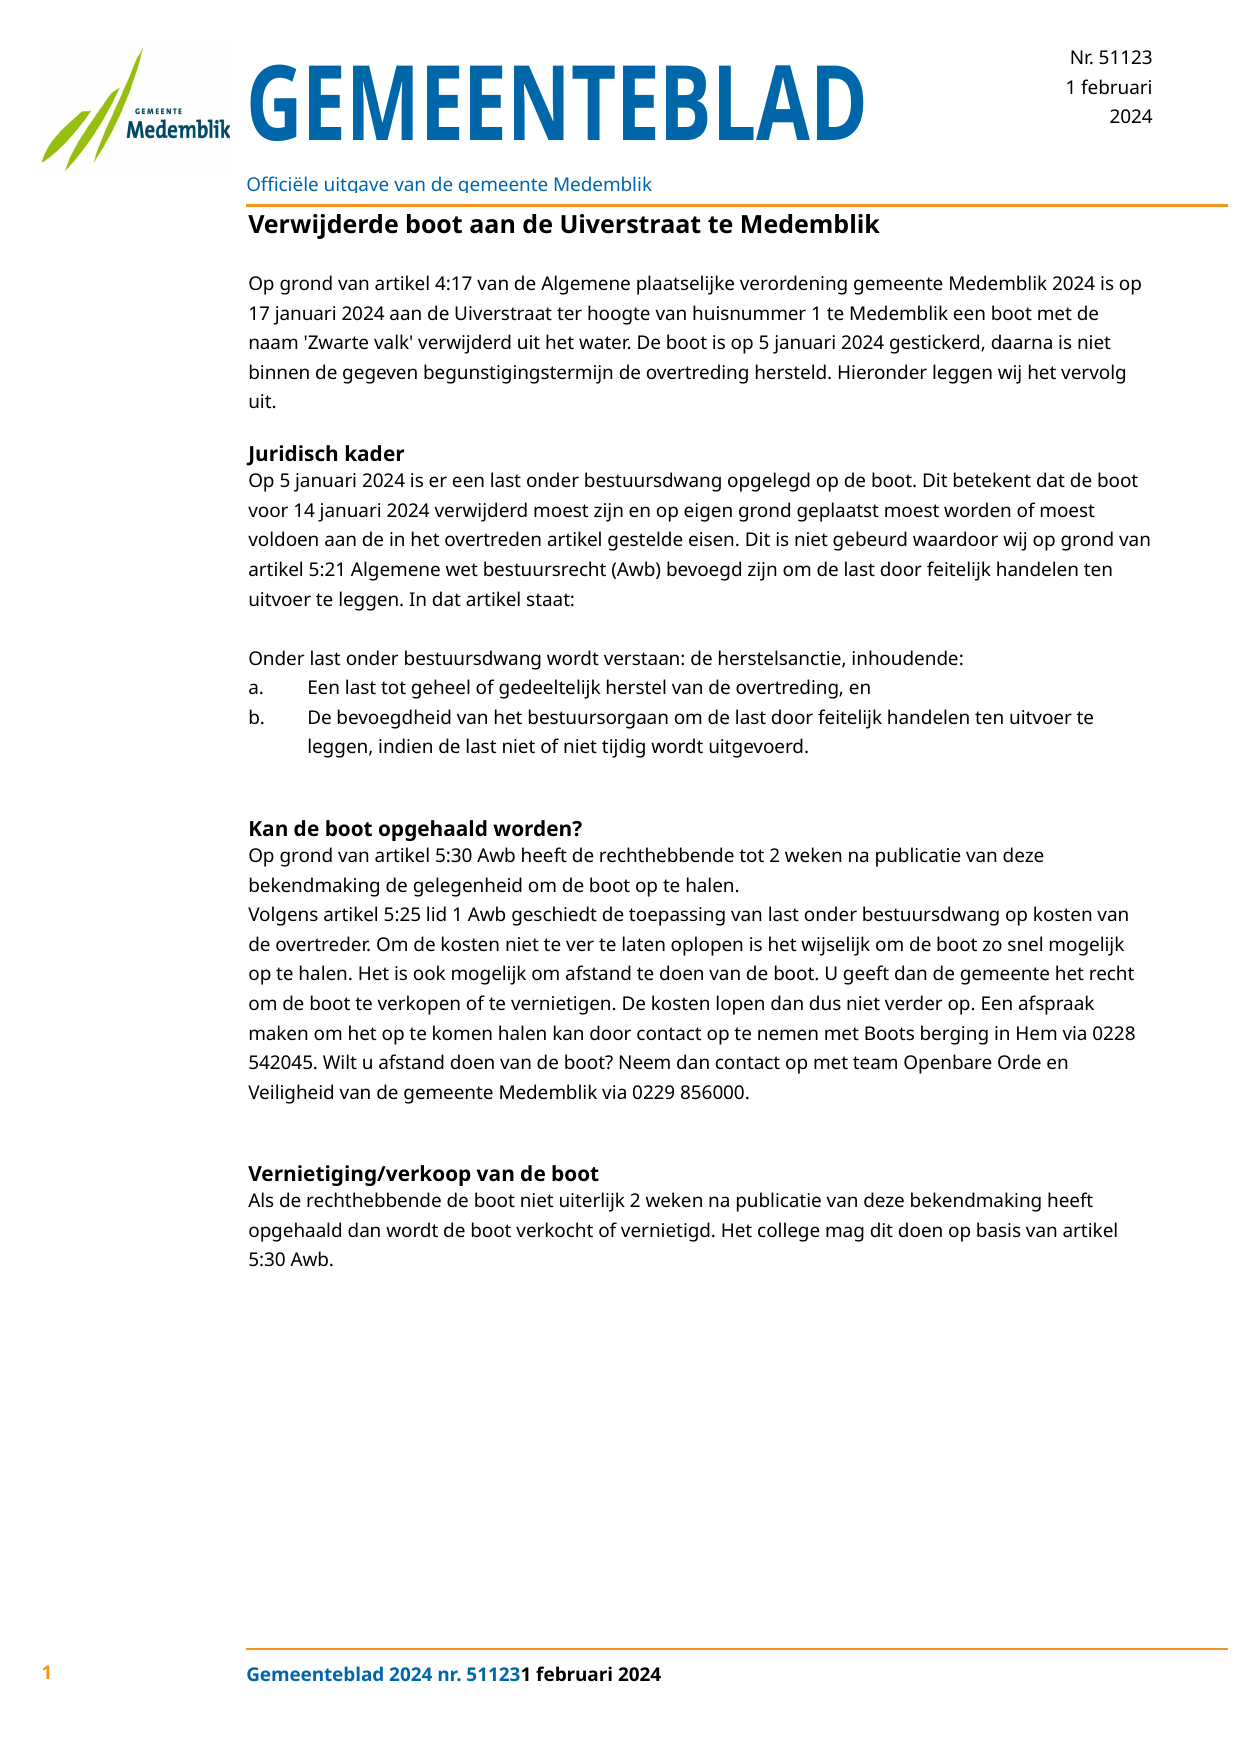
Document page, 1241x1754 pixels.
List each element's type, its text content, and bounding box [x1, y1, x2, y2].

list Een last tot geheel of gedeeltelijk herstel van de overtreding, en [248, 674, 1152, 700]
text Kan de boot opgehaald worden? [248, 814, 1152, 842]
text Vernietiging/verkoop van de boot [248, 1159, 1152, 1187]
text Op 5 januari 2024 is er een last onder bestuursdwang opgelegd op de boot. Dit betekent dat de boot voor 14 januari 2024 verwijderd moest zijn en op eigen grond geplaatst moest worden of moest voldoen aan de in het overtreden artikel gestelde eisen. Dit is niet gebeurd waardoor wij op grond van artikel 5:21 Algemene wet bestuursrecht (Awb) bevoegd zijn om de last door feitelijk handelen ten uitvoer te leggen. In dat artikel staat: [248, 467, 1152, 612]
text Volgens artikel 5:25 lid 1 Awb geschiedt de toepassing van last onder bestuursdwang op kosten van de overtreder. Om de kosten niet te ver te laten oplopen is het wijselijk om de boot zo snel mogelijk op te halen. Het is ook mogelijk om afstand te doen van de boot. U geeft dan de gemeente het recht om de boot te verkopen of te vernietigen. De kosten lopen dan dus niet verder op. Een afspraak maken om het op te komen halen kan door contact op te nemen met Boots berging in Hem via 0228 542045. Wilt u afstand doen van de boot? Neem dan contact op met team Openbare Orde en Veiligheid van de gemeente Medemblik via 0229 856000. [248, 901, 1152, 1104]
text Als de rechthebbende de boot niet uiterlijk 2 weken na publicatie van deze bekendmaking heeft opgehaald dan wordt de boot verkocht of vernietigd. Het college mag dit doen op basis van artikel 5:30 Awb. [248, 1187, 1152, 1272]
text Juridisch kader [248, 439, 1152, 467]
text Op grond van artikel 5:30 Awb heeft de rechthebbende tot 2 weken na publicatie van deze bekendmaking de gelegenheid om de boot op te halen. [248, 842, 1152, 897]
text Verwijderde boot aan de Uiverstraat te Medemblik [248, 207, 1152, 241]
list De bevoegdheid van het bestuursorgaan om de last door feitelijk handelen ten uitvoer te leggen, indien de last niet of niet tijdig wordt uitgevoerd. [248, 704, 1152, 759]
text Op grond van artikel 4:17 van de Algemene plaatselijke verordening gemeente Medemblik 2024 is op 17 januari 2024 aan de Uiverstraat ter hoogte van huisnummer 1 te Medemblik een boot met de naam 'Zwarte valk' verwijderd uit het water. De boot is op 5 januari 2024 gestickerd, daarna is niet binnen de gegeven begunstigingstermijn de overtreding hersteld. Hieronder leggen wij het vervolg uit. [248, 270, 1152, 414]
text Onder last onder bestuursdwang wordt verstaan: de herstelsanctie, inhoudende: [248, 645, 1152, 671]
picture [41, 47, 231, 172]
